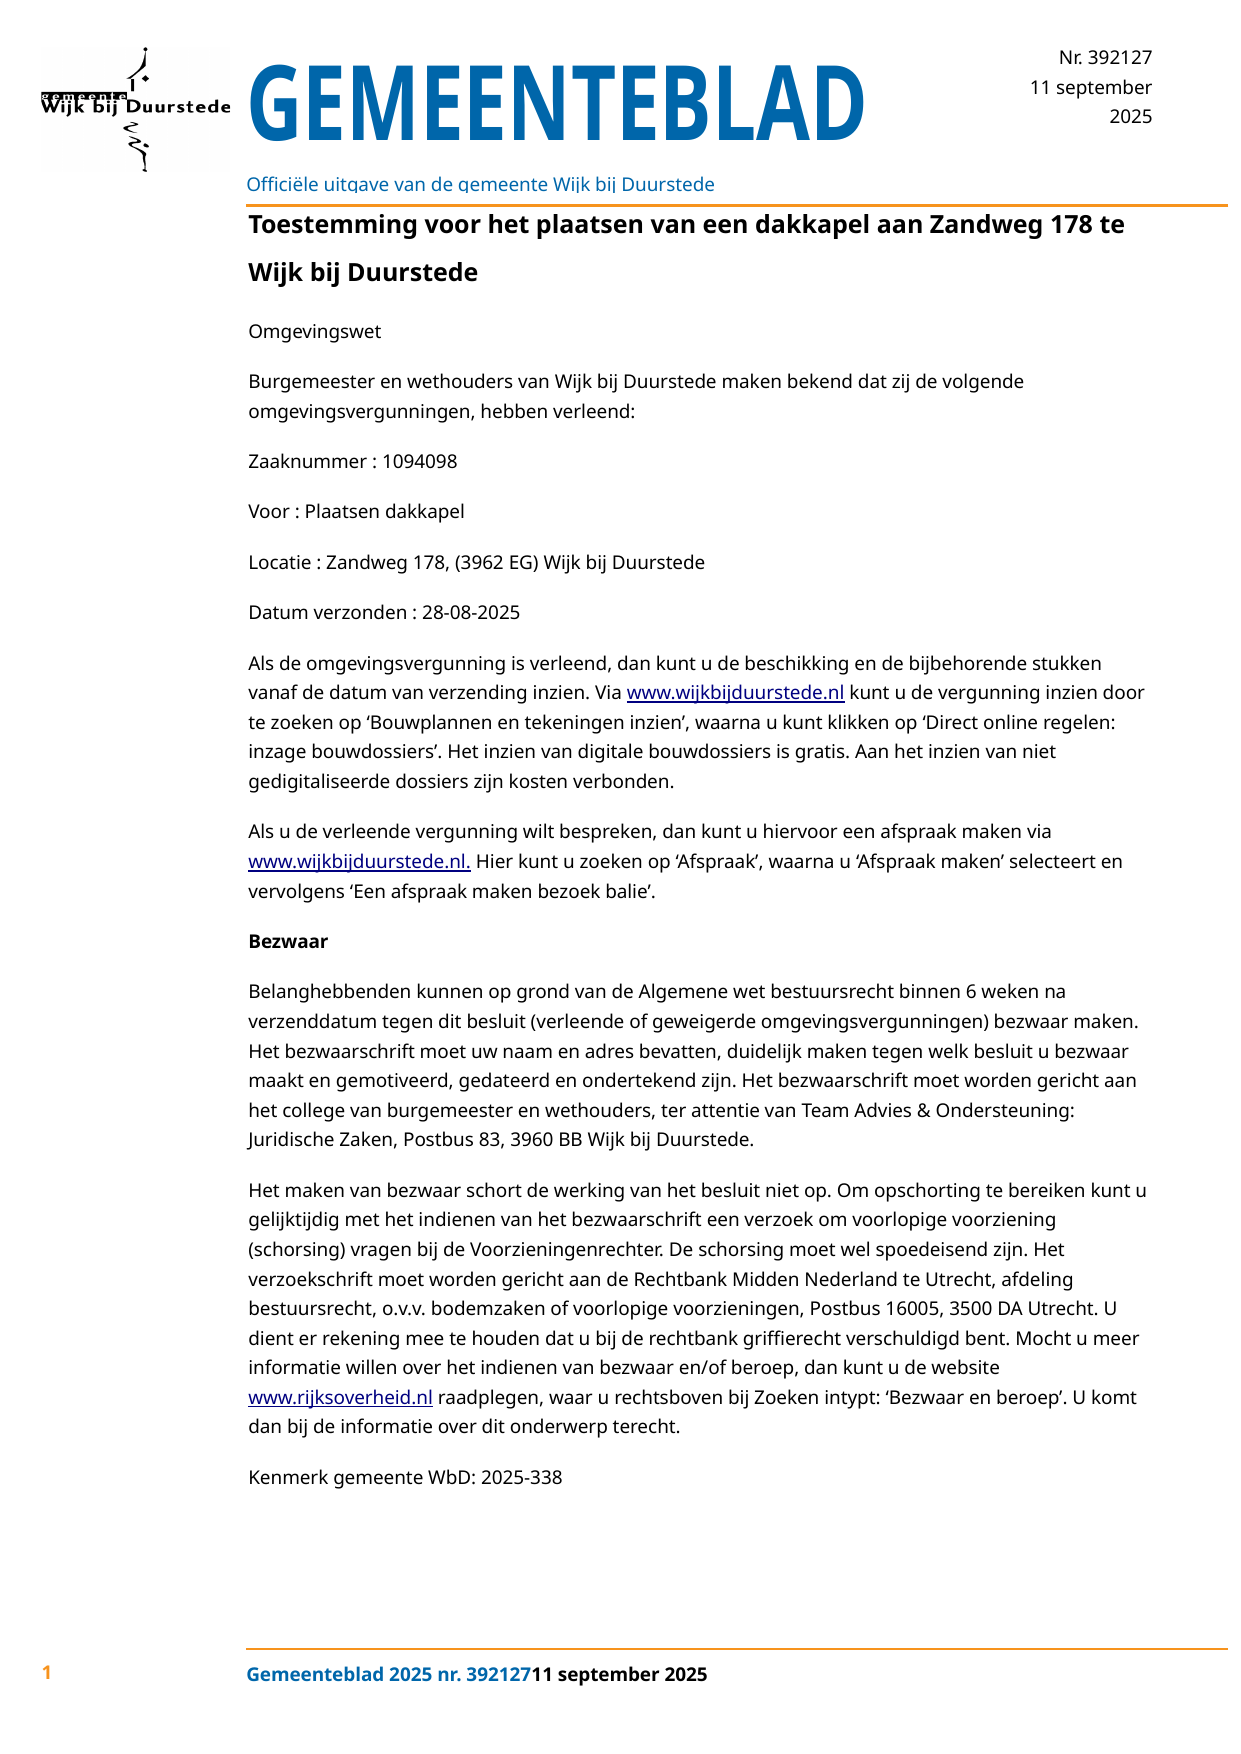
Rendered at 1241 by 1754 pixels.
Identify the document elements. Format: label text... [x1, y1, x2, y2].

text Voor : Plaatsen dakkapel [248, 499, 1152, 524]
text Locatie : Zandweg 178, (3962 EG) Wijk bij Duurstede [248, 549, 1152, 575]
text Zaaknummer : 1094098 [248, 448, 1152, 474]
text Burgemeester en wethouders van Wijk bij Duurstede maken bekend dat zij de volgende omgevingsvergunningen, hebben verleend: [248, 368, 1152, 424]
text Belanghebbenden kunnen op grond van de Algemene wet bestuursrecht binnen 6 weken na verzenddatum tegen dit besluit (verleende of geweigerde omgevingsvergunningen) bezwaar maken. Het bezwaarschrift moet uw naam en adres bevatten, duidelijk maken tegen welk besluit u bezwaar maakt en gemotiveerd, gedateerd en ondertekend zijn. Het bezwaarschrift moet worden gericht aan het college van burgemeester en wethouders, ter attentie van Team Advies & Ondersteuning: Juridische Zaken, Postbus 83, 3960 BB Wijk bij Duurstede. [248, 979, 1152, 1152]
text Datum verzonden : 28-08-2025 [248, 599, 1152, 625]
text Als de omgevingsvergunning is verleend, dan kunt u de beschikking en de bijbehorende stukken vanaf de datum van verzending inzien. Via www.wijkbijduurstede.nl kunt u de vergunning inzien door te zoeken op ‘Bouwplannen en tekeningen inzien’, waarna u kunt klikken op ‘Direct online regelen: inzage bouwdossiers’. Het inzien van digitale bouwdossiers is gratis. Aan het inzien van niet gedigitaliseerde dossiers zijn kosten verbonden. [248, 650, 1152, 794]
text Kenmerk gemeente WbD: 2025-338 [248, 1464, 1152, 1490]
text Als u de verleende vergunning wilt bespreken, dan kunt u hiervoor een afspraak maken via www.wijkbijduurstede.nl. Hier kunt u zoeken op ‘Afspraak’, waarna u ‘Afspraak maken’ selecteert en vervolgens ‘Een afspraak maken bezoek balie’. [248, 819, 1152, 904]
text Bezwaar [248, 928, 1152, 954]
text Omgevingswet [248, 318, 1152, 344]
text Het maken van bezwaar schort de werking van het besluit niet op. Om opschorting te bereiken kunt u gelijktijdig met het indienen van het bezwaarschrift een verzoek om voorlopige voorziening (schorsing) vragen bij de Voorzieningenrechter. De schorsing moet wel spoedeisend zijn. Het verzoekschrift moet worden gericht aan de Rechtbank Midden Nederland te Utrecht, afdeling bestuursrecht, o.v.v. bodemzaken of voorlopige voorzieningen, Postbus 16005, 3500 DA Utrecht. U dient er rekening mee te houden dat u bij de rechtbank griffierecht verschuldigd bent. Mocht u meer informatie willen over het indienen van bezwaar en/of beroep, dan kunt u de website www.rijksoverheid.nl raadplegen, waar u rechtsboven bij Zoeken intypt: ‘Bezwaar en beroep’. U komt dan bij de informatie over dit onderwerp terecht. [248, 1177, 1152, 1439]
text Toestemming voor het plaatsen van een dakkapel aan Zandweg 178 te Wijk bij Duurstede [248, 207, 1152, 288]
picture [41, 47, 231, 172]
